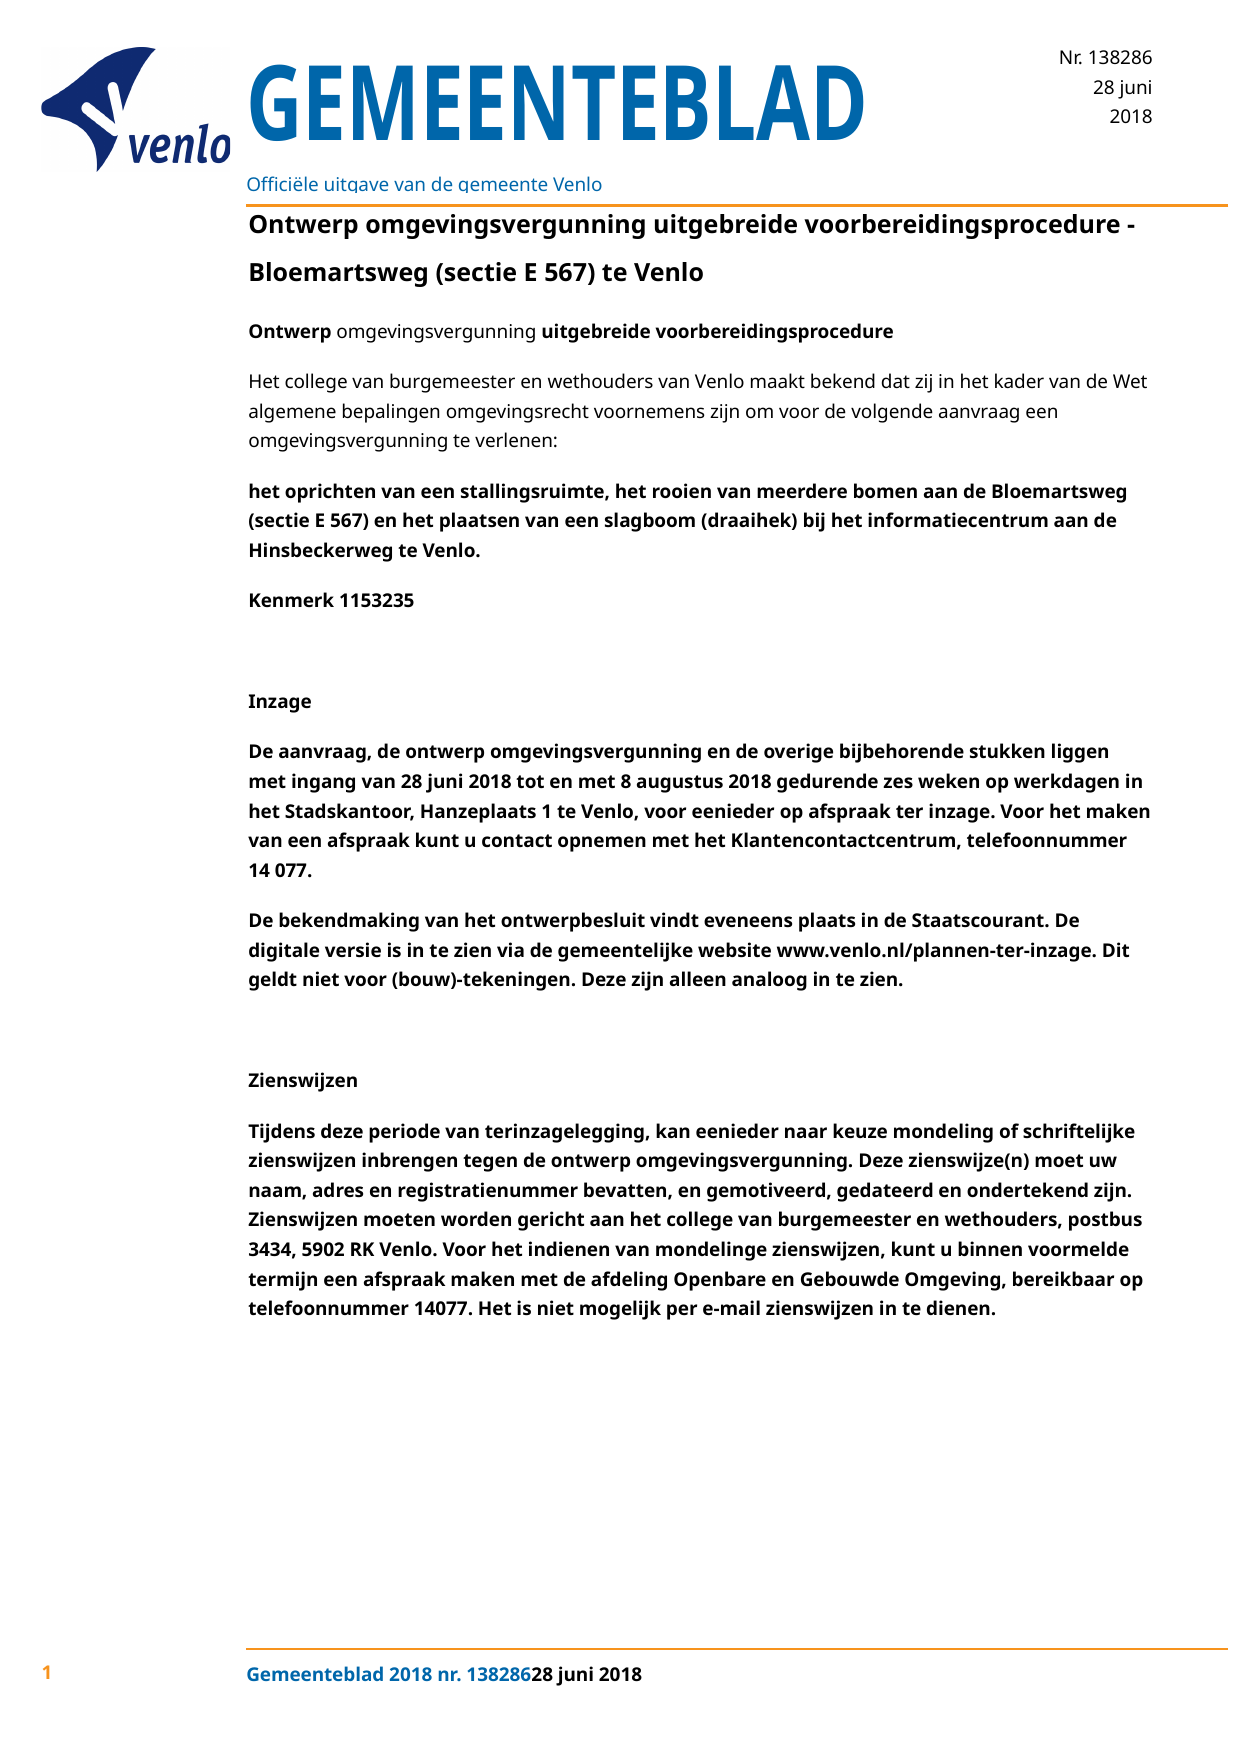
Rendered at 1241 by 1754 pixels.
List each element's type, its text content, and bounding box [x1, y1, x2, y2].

text De bekendmaking van het ontwerpbesluit vindt eveneens plaats in de Staatscourant. De digitale versie is in te zien via de gemeentelijke website www.venlo.nl/plannen-ter-inzage. Dit geldt niet voor (bouw)-tekeningen. Deze zijn alleen analoog in te zien. [248, 907, 1152, 992]
text Tijdens deze periode van terinzagelegging, kan eenieder naar keuze mondeling of schriftelijke zienswijzen inbrengen tegen de ontwerp omgevingsvergunning. Deze zienswijze(n) moet uw naam, adres en registratienummer bevatten, en gemotiveerd, gedateerd en ondertekend zijn. Zienswijzen moeten worden gericht aan het college van burgemeester en wethouders, postbus 3434, 5902 RK Venlo. Voor het indienen van mondelinge zienswijzen, kunt u binnen voormelde termijn een afspraak maken met de afdeling Openbare en Gebouwde Omgeving, bereikbaar op telefoonnummer 14077. Het is niet mogelijk per e-mail zienswijzen in te dienen. [248, 1118, 1152, 1321]
text De aanvraag, de ontwerp omgevingsvergunning en de overige bijbehorende stukken liggen met ingang van 28 juni 2018 tot en met 8 augustus 2018 gedurende zes weken op werkdagen in het Stadskantoor, Hanzeplaats 1 te Venlo, voor eenieder op afspraak ter inzage. Voor het maken van een afspraak kunt u contact opnemen met het Klantencontactcentrum, telefoonnummer 14 077. [248, 739, 1152, 883]
text Ontwerp omgevingsvergunning uitgebreide voorbereidingsprocedure - Bloemartsweg (sectie E 567) te Venlo [248, 207, 1152, 288]
text Ontwerp omgevingsvergunning uitgebreide voorbereidingsprocedure [248, 318, 1152, 344]
text het oprichten van een stallingsruimte, het rooien van meerdere bomen aan de Bloemartsweg (sectie E 567) en het plaatsen van een slagboom (draaihek) bij het informatiecentrum aan de Hinsbeckerweg te Venlo. [248, 478, 1152, 563]
text Inzage [248, 688, 1152, 714]
text Het college van burgemeester en wethouders van Venlo maakt bekend dat zij in het kader van de Wet algemene bepalingen omgevingsrecht voornemens zijn om voor de volgende aanvraag een omgevingsvergunning te verlenen: [248, 368, 1152, 453]
text Kenmerk 1153235 [248, 587, 1152, 613]
text Zienswijzen [248, 1067, 1152, 1093]
picture [41, 47, 231, 172]
